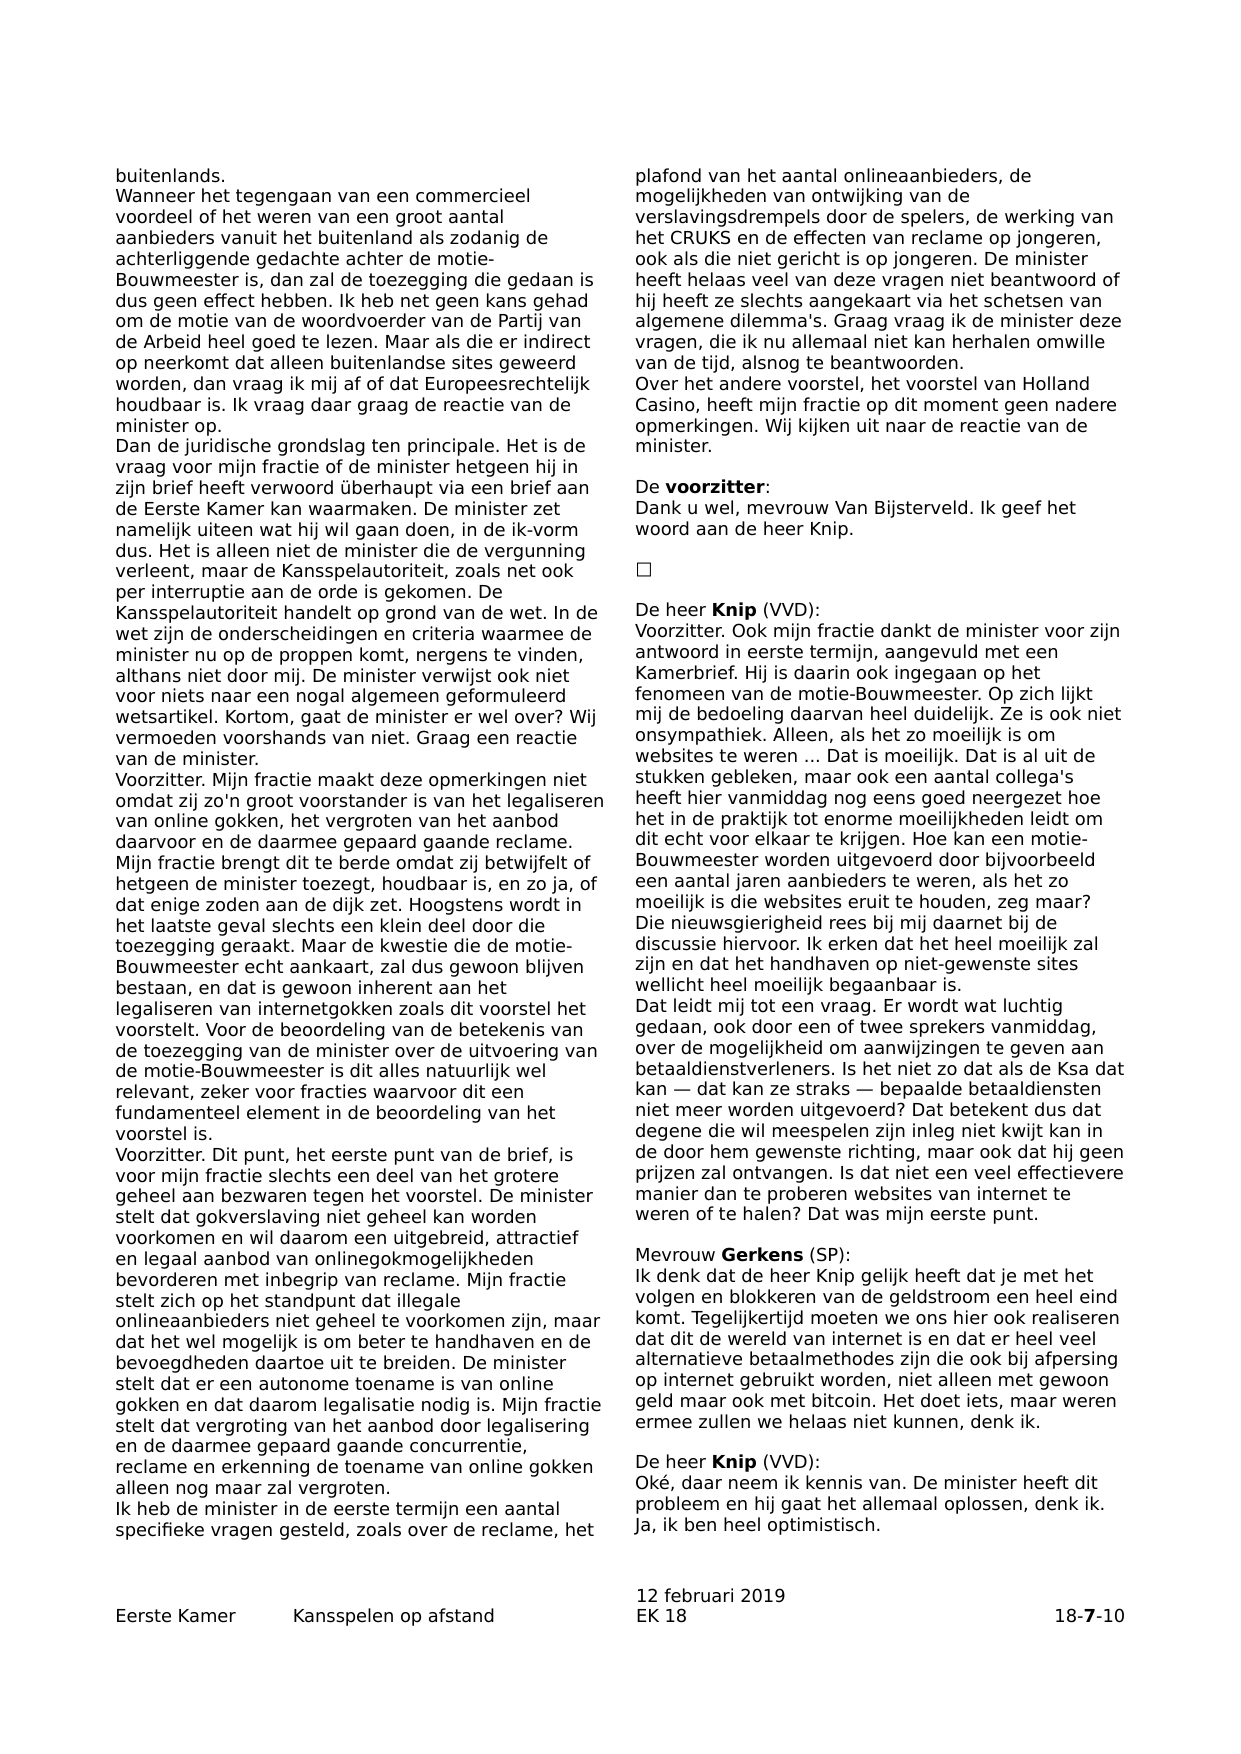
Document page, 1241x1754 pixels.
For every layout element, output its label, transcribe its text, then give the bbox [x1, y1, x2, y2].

text Oké, daar neem ik kennis van. De minister heeft dit probleem en hij gaat het allemaal oplossen, denk ik. Ja, ik ben heel optimistisch. [635, 1473, 1125, 1536]
text De voorzitter: [635, 477, 1125, 498]
text Voorzitter. Dit punt, het eerste punt van de brief, is voor mijn fractie slechts een deel van het grotere geheel aan bezwaren tegen het voorstel. De minister stelt dat gokverslaving niet geheel kan worden voorkomen en wil daarom een uitgebreid, attractief en legaal aanbod van onlinegokmogelijkheden bevorderen met inbegrip van reclame. Mijn fractie stelt zich op het standpunt dat illegale onlineaanbieders niet geheel te voorkomen zijn, maar dat het wel mogelijk is om beter te handhaven en de bevoegdheden daartoe uit te breiden. De minister stelt dat er een autonome toename is van online gokken en dat daarom legalisatie nodig is. Mijn fractie stelt dat vergroting van het aanbod door legalisering en de daarmee gepaard gaande concurrentie, reclame en erkenning de toename van online gokken alleen nog maar zal vergroten. [115, 1144, 605, 1499]
text ⬜ [635, 559, 1125, 580]
text Ik denk dat de heer Knip gelijk heeft dat je met het volgen en blokkeren van de geldstroom een heel eind komt. Tegelijkertijd moeten we ons hier ook realiseren dat dit de wereld van internet is en dat er heel veel alternatieve betaalmethodes zijn die ook bij afpersing op internet gebruikt worden, niet alleen met gewoon geld maar ook met bitcoin. Het doet iets, maar weren ermee zullen we helaas niet kunnen, denk ik. [635, 1266, 1125, 1432]
text Dat leidt mij tot een vraag. Er wordt wat luchtig gedaan, ook door een of twee sprekers vanmiddag, over de mogelijkheid om aanwijzingen te geven aan betaaldienstverleners. Is het niet zo dat als de Ksa dat kan — dat kan ze straks — bepaalde betaaldiensten niet meer worden uitgevoerd? Dat betekent dus dat degene die wil meespelen zijn inleg niet kwijt kan in de door hem gewenste richting, maar ook dat hij geen prijzen zal ontvangen. Is dat niet een veel effectievere manier dan te proberen websites van internet te weren of te halen? Dat was mijn eerste punt. [635, 996, 1125, 1225]
text Voorzitter. Mijn fractie maakt deze opmerkingen niet omdat zij zo'n groot voorstander is van het legaliseren van online gokken, het vergroten van het aanbod daarvoor en de daarmee gepaard gaande reclame. Mijn fractie brengt dit te berde omdat zij betwijfelt of hetgeen de minister toezegt, houdbaar is, en zo ja, of dat enige zoden aan de dijk zet. Hoogstens wordt in het laatste geval slechts een klein deel door die toezegging geraakt. Maar de kwestie die de motie-Bouwmeester echt aankaart, zal dus gewoon blijven bestaan, en dat is gewoon inherent aan het legaliseren van internetgokken zoals dit voorstel het voorstelt. Voor de beoordeling van de betekenis van de toezegging van de minister over de uitvoering van de motie-Bouwmeester is dit alles natuurlijk wel relevant, zeker voor fracties waarvoor dit een fundamenteel element in de beoordeling van het voorstel is. [115, 769, 605, 1144]
text De heer Knip (VVD): [635, 600, 1125, 621]
text Mevrouw Gerkens (SP): [635, 1245, 1125, 1266]
text Dan de juridische grondslag ten principale. Het is de vraag voor mijn fractie of de minister hetgeen hij in zijn brief heeft verwoord überhaupt via een brief aan de Eerste Kamer kan waarmaken. De minister zet namelijk uiteen wat hij wil gaan doen, in de ik-vorm dus. Het is alleen niet de minister die de vergunning verleent, maar de Kansspelautoriteit, zoals net ook per interruptie aan de orde is gekomen. De Kansspelautoriteit handelt op grond van de wet. In de wet zijn de onderscheidingen en criteria waarmee de minister nu op de proppen komt, nergens te vinden, althans niet door mij. De minister verwijst ook niet voor niets naar een nogal algemeen geformuleerd wetsartikel. Kortom, gaat de minister er wel over? Wij vermoeden voorshands van niet. Graag een reactie van de minister. [115, 436, 605, 769]
text buitenlands. [115, 165, 605, 186]
text Ik heb de minister in de eerste termijn een aantal specifieke vragen gesteld, zoals over de reclame, het [115, 1499, 605, 1540]
text Dank u wel, mevrouw Van Bijsterveld. Ik geef het woord aan de heer Knip. [635, 498, 1125, 539]
text plafond van het aantal onlineaanbieders, de mogelijkheden van ontwijking van de verslavingsdrempels door de spelers, de werking van het CRUKS en de effecten van reclame op jongeren, ook als die niet gericht is op jongeren. De minister heeft helaas veel van deze vragen niet beantwoord of hij heeft ze slechts aangekaart via het schetsen van algemene dilemma's. Graag vraag ik de minister deze vragen, die ik nu allemaal niet kan herhalen omwille van de tijd, alsnog te beantwoorden. [635, 165, 1125, 374]
text Voorzitter. Ook mijn fractie dankt de minister voor zijn antwoord in eerste termijn, aangevuld met een Kamerbrief. Hij is daarin ook ingegaan op het fenomeen van de motie-Bouwmeester. Op zich lijkt mij de bedoeling daarvan heel duidelijk. Ze is ook niet onsympathiek. Alleen, als het zo moeilijk is om websites te weren ... Dat is moeilijk. Dat is al uit de stukken gebleken, maar ook een aantal collega's heeft hier vanmiddag nog eens goed neergezet hoe het in de praktijk tot enorme moeilijkheden leidt om dit echt voor elkaar te krijgen. Hoe kan een motie-Bouwmeester worden uitgevoerd door bijvoorbeeld een aantal jaren aanbieders te weren, als het zo moeilijk is die websites eruit te houden, zeg maar? Die nieuwsgierigheid rees bij mij daarnet bij de discussie hiervoor. Ik erken dat het heel moeilijk zal zijn en dat het handhaven op niet-gewenste sites wellicht heel moeilijk begaanbaar is. [635, 621, 1125, 996]
text De heer Knip (VVD): [635, 1452, 1125, 1473]
text Over het andere voorstel, het voorstel van Holland Casino, heeft mijn fractie op dit moment geen nadere opmerkingen. Wij kijken uit naar de reactie van de minister. [635, 374, 1125, 457]
text Wanneer het tegengaan van een commercieel voordeel of het weren van een groot aantal aanbieders vanuit het buitenland als zodanig de achterliggende gedachte achter de motie-Bouwmeester is, dan zal de toezegging die gedaan is dus geen effect hebben. Ik heb net geen kans gehad om de motie van de woordvoerder van de Partij van de Arbeid heel goed te lezen. Maar als die er indirect op neerkomt dat alleen buitenlandse sites geweerd worden, dan vraag ik mij af of dat Europeesrechtelijk houdbaar is. Ik vraag daar graag de reactie van de minister op. [115, 186, 605, 436]
